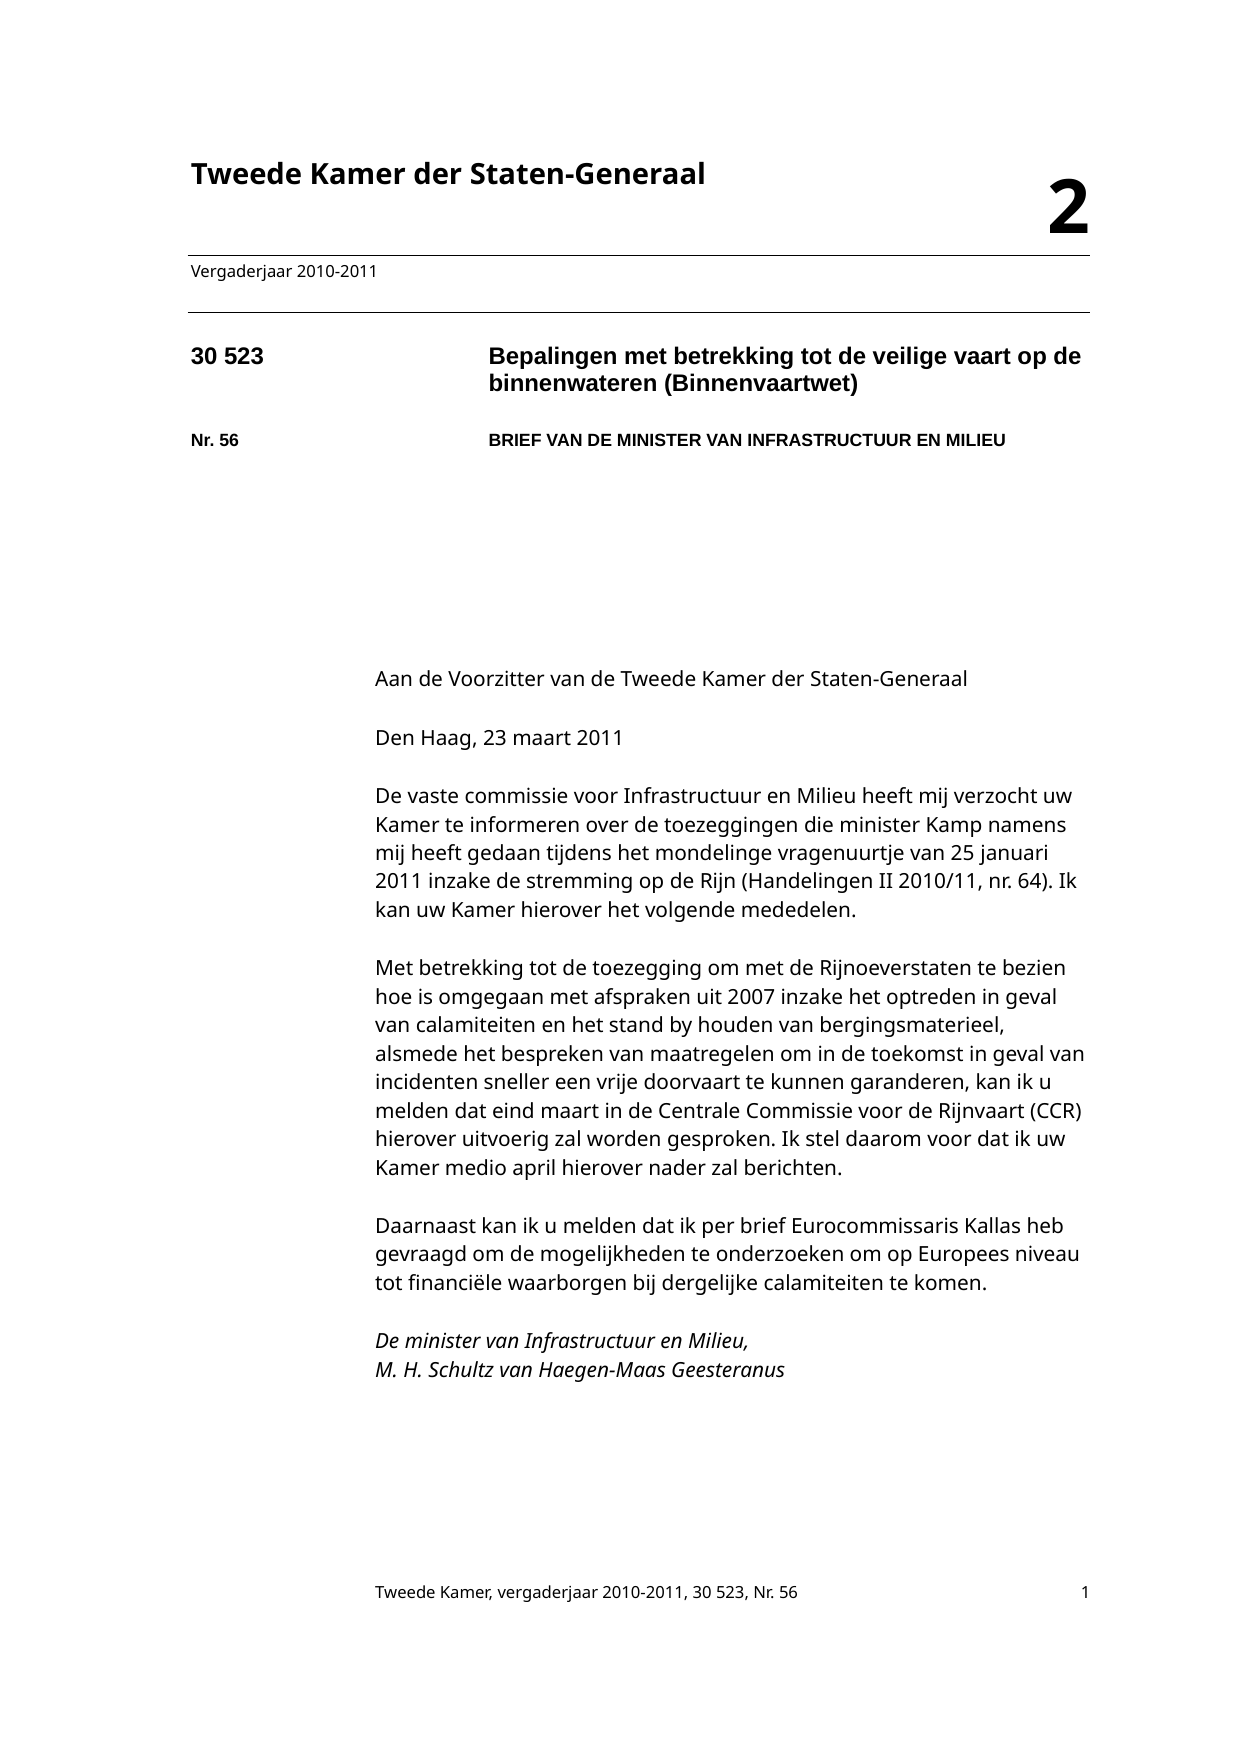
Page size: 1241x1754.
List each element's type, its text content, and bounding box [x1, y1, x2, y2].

text De minister van Infrastructuur en Milieu, [375, 1326, 1090, 1355]
table_cell [485, 256, 1090, 312]
table_header 2 [910, 150, 1090, 255]
table_cell [188, 313, 485, 339]
table_cell Bepalingen met betrekking tot de veilige vaart op de binnenwateren (Binnenvaartwet) [485, 339, 1090, 427]
table_header Tweede Kamer der Staten-Generaal [188, 150, 909, 255]
table_cell BRIEF VAN DE MINISTER VAN INFRASTRUCTUUR EN MILIEU [485, 427, 1090, 546]
text De vaste commissie voor Infrastructuur en Milieu heeft mij verzocht uw Kamer te informeren over de toezeggingen die minister Kamp namens mij heeft gedaan tijdens het mondelinge vragenuurtje van 25 januari 2011 inzake de stremming op de Rijn (Handelingen II 2010/11, nr. 64). Ik kan uw Kamer hierover het volgende mededelen. [375, 781, 1090, 923]
text Den Haag, 23 maart 2011 [375, 723, 1090, 751]
text Aan de Voorzitter van de Tweede Kamer der Staten-Generaal [375, 664, 1090, 693]
text Daarnaast kan ik u melden dat ik per brief Eurocommissaris Kallas heb gevraagd om de mogelijkheden te onderzoeken om op Europees niveau tot financiële waarborgen bij dergelijke calamiteiten te komen. [375, 1211, 1090, 1296]
table_cell Nr. 56 [188, 427, 485, 546]
table_cell Vergaderjaar 2010-2011 [188, 256, 485, 312]
text Met betrekking tot de toezegging om met de Rijnoeverstaten te bezien hoe is omgegaan met afspraken uit 2007 inzake het optreden in geval van calamiteiten en het stand by houden van bergingsmaterieel, alsmede het bespreken van maatregelen om in de toekomst in geval van incidenten sneller een vrije doorvaart te kunnen garanderen, kan ik u melden dat eind maart in de Centrale Commissie voor de Rijnvaart (CCR) hierover uitvoerig zal worden gesproken. Ik stel daarom voor dat ik uw Kamer medio april hierover nader zal berichten. [375, 953, 1090, 1181]
text M. H. Schultz van Haegen-Maas Geesteranus [375, 1355, 1090, 1383]
table_cell [485, 313, 1090, 339]
table_cell 30 523 [188, 339, 485, 427]
